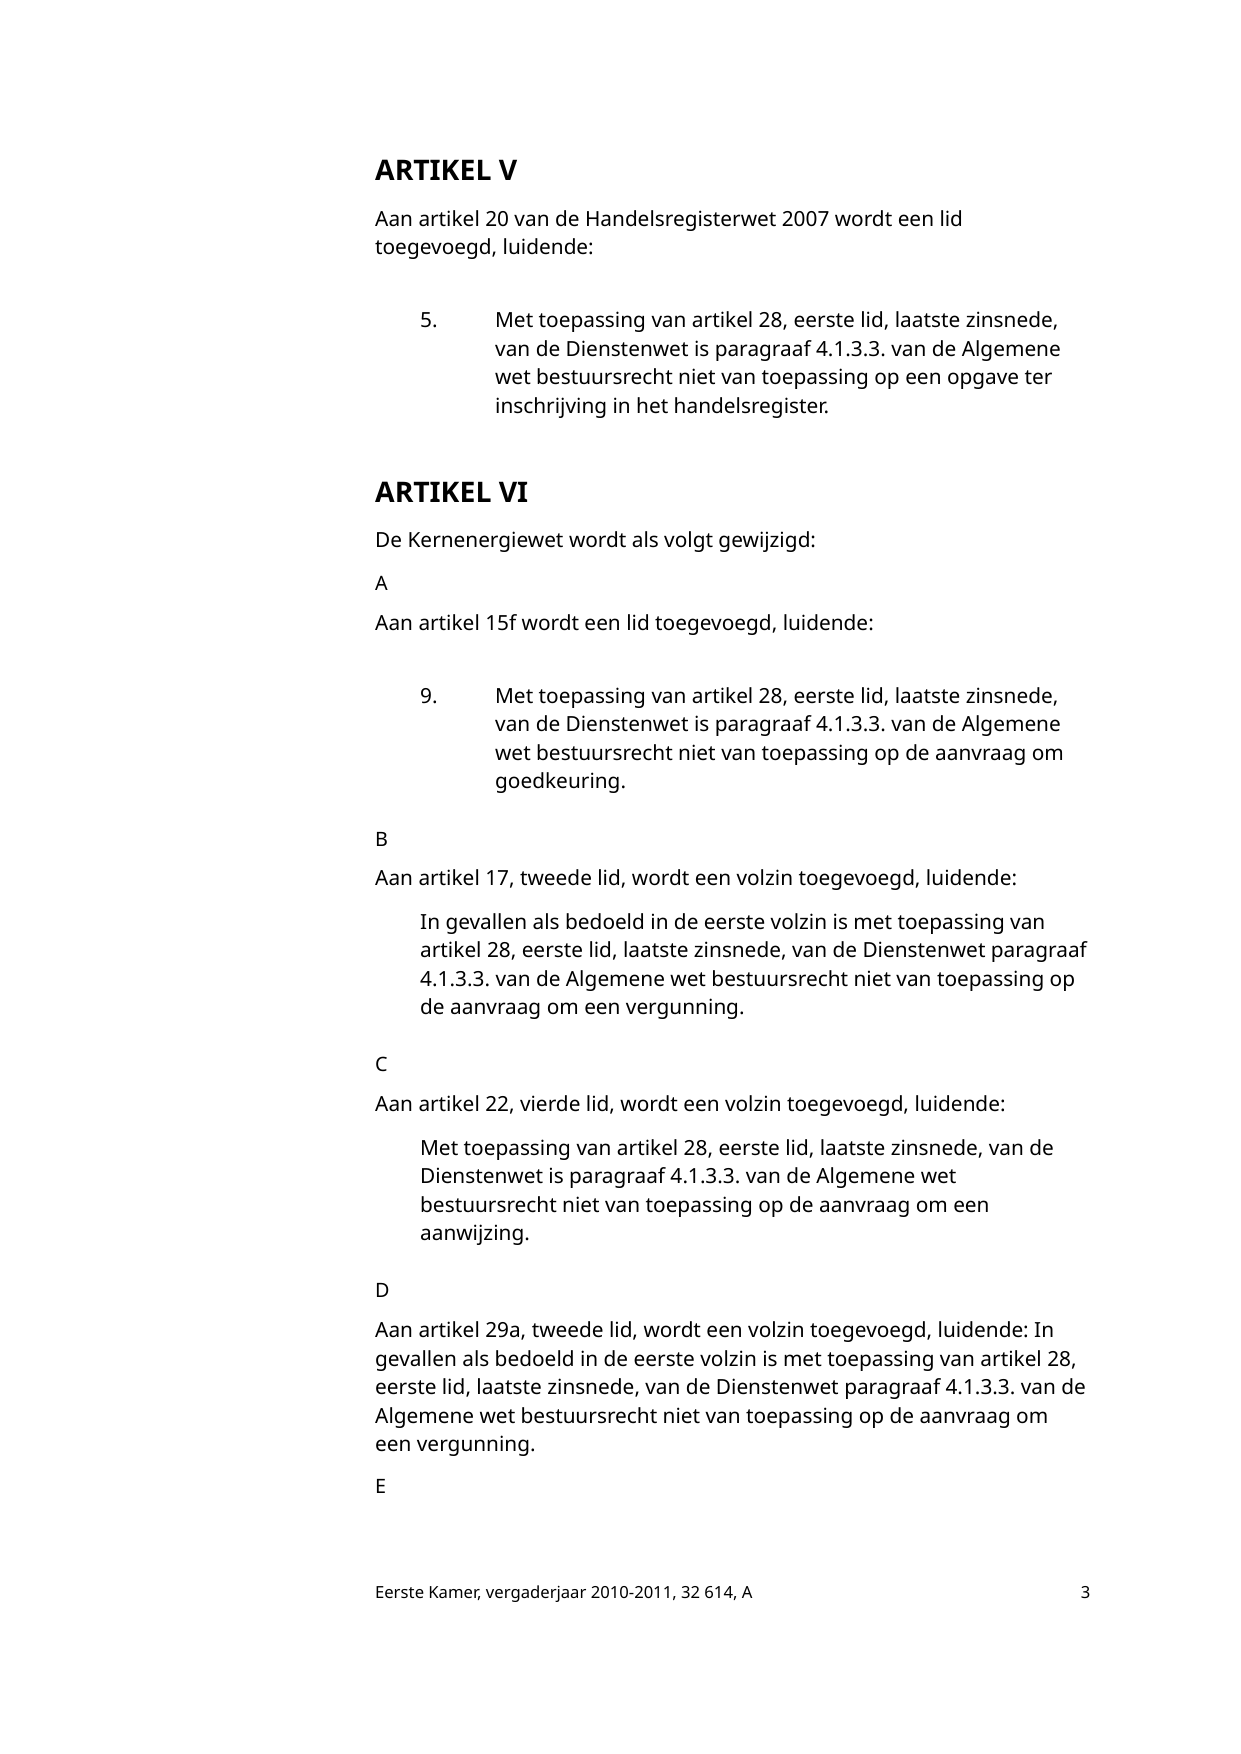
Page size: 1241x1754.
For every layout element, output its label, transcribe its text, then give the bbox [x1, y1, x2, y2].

subtitle ARTIKEL V [375, 150, 1090, 189]
text Aan artikel 22, vierde lid, wordt een volzin toegevoegd, luidende: [375, 1089, 1090, 1118]
text In gevallen als bedoeld in de eerste volzin is met toepassing van artikel 28, eerste lid, laatste zinsnede, van de Dienstenwet paragraaf 4.1.3.3. van de Algemene wet bestuursrecht niet van toepassing op de aanvraag om een vergunning. [420, 907, 1090, 1021]
text Aan artikel 20 van de Handelsregisterwet 2007 wordt een lid toegevoegd, luidende: [375, 204, 1090, 261]
text D [375, 1277, 1090, 1304]
list Met toepassing van artikel 28, eerste lid, laatste zinsnede, van de Dienstenwet is paragraaf 4.1.3.3. van de Algemene wet bestuursrecht niet van toepassing op de aanvraag om goedkeuring. [420, 681, 1090, 795]
text A [375, 569, 1090, 596]
text B [375, 825, 1090, 852]
subtitle ARTIKEL VI [375, 472, 1090, 510]
list Met toepassing van artikel 28, eerste lid, laatste zinsnede, van de Dienstenwet is paragraaf 4.1.3.3. van de Algemene wet bestuursrecht niet van toepassing op een opgave ter inschrijving in het handelsregister. [420, 306, 1090, 419]
text De Kernenergiewet wordt als volgt gewijzigd: [375, 525, 1090, 554]
text Met toepassing van artikel 28, eerste lid, laatste zinsnede, van de Dienstenwet is paragraaf 4.1.3.3. van de Algemene wet bestuursrecht niet van toepassing op de aanvraag om een aanwijzing. [420, 1133, 1090, 1247]
text Aan artikel 17, tweede lid, wordt een volzin toegevoegd, luidende: [375, 863, 1090, 892]
text Aan artikel 29a, tweede lid, wordt een volzin toegevoegd, luidende: In gevallen als bedoeld in de eerste volzin is met toepassing van artikel 28, eerste lid, laatste zinsnede, van de Dienstenwet paragraaf 4.1.3.3. van de Algemene wet bestuursrecht niet van toepassing op de aanvraag om een vergunning. [375, 1315, 1090, 1458]
text C [375, 1051, 1090, 1078]
text E [375, 1473, 1090, 1499]
text Aan artikel 15f wordt een lid toegevoegd, luidende: [375, 608, 1090, 636]
